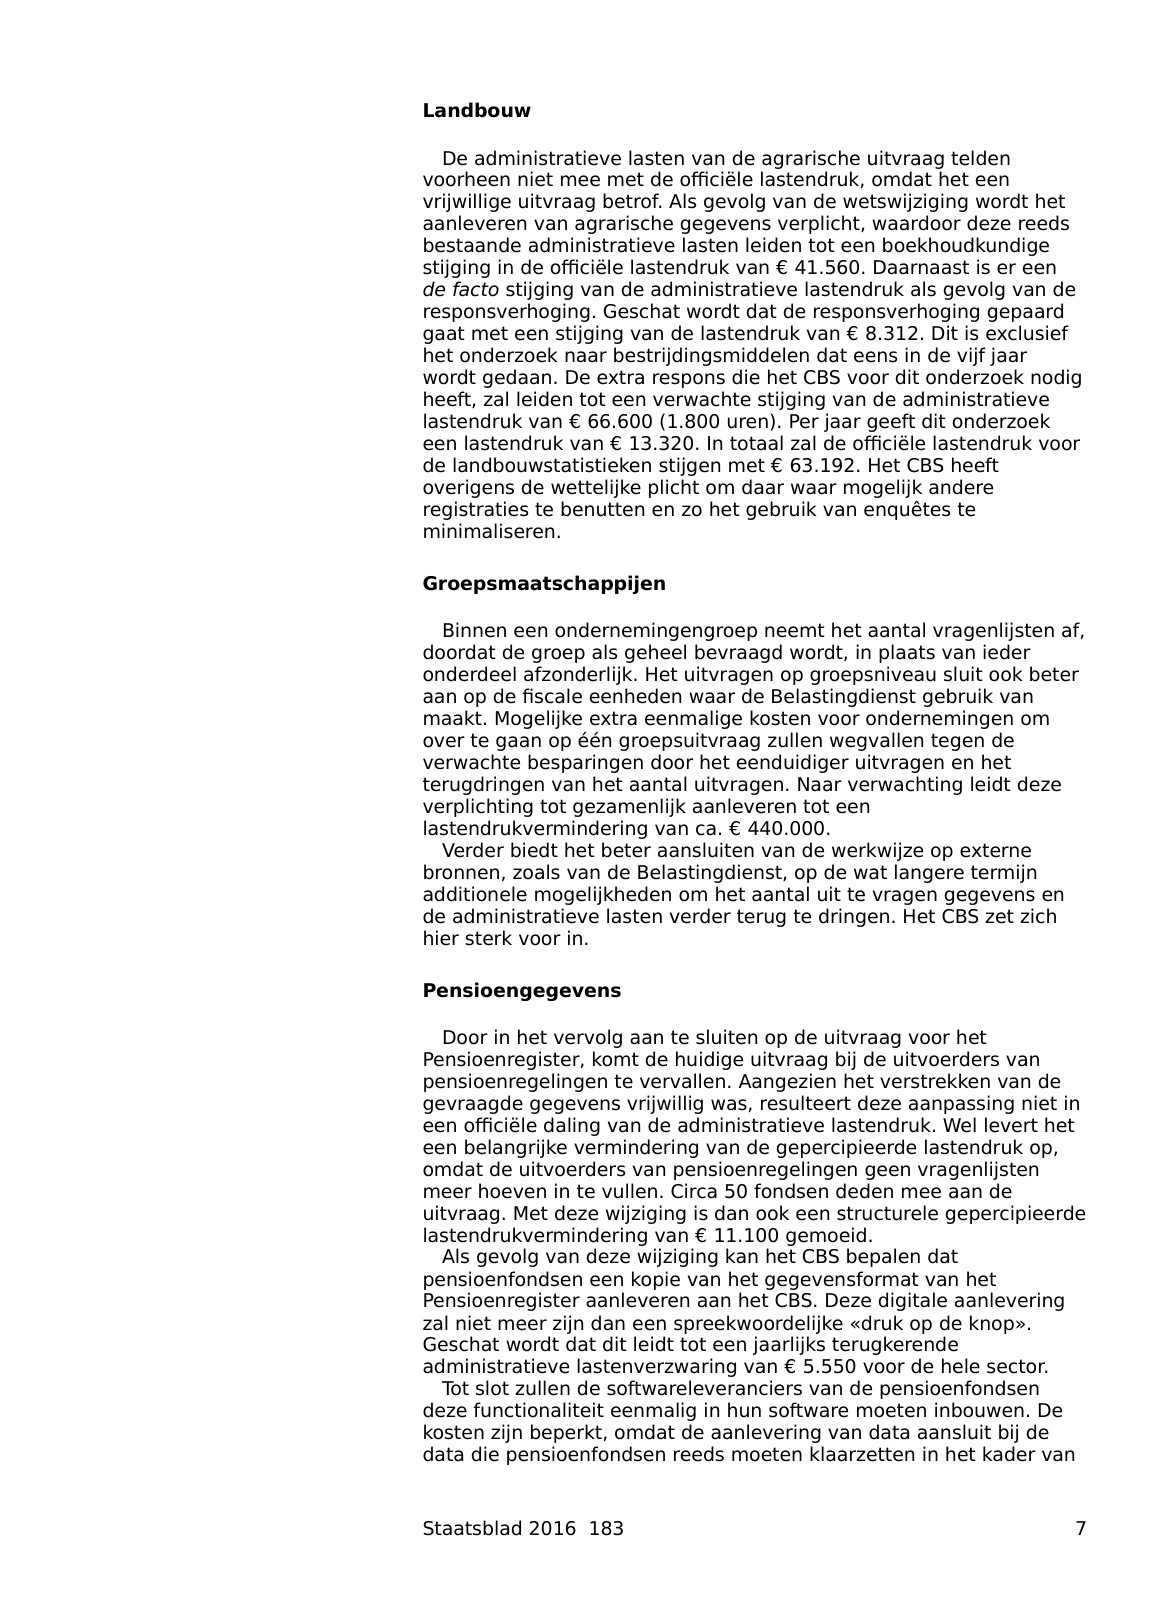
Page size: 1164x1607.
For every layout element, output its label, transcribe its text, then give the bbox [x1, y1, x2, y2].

subtitle Groepsmaatschappijen [422, 573, 1087, 595]
text Als gevolg van deze wijziging kan het CBS bepalen dat pensioenfondsen een kopie van het gegevensformat van het Pensioenregister aanleveren aan het CBS. Deze digitale aanlevering zal niet meer zijn dan een spreekwoordelijke «druk op de knop». Geschat wordt dat dit leidt tot een jaarlijks terugkerende administratieve lastenverzwaring van € 5.550 voor de hele sector. [422, 1246, 1087, 1378]
text Door in het vervolg aan te sluiten op de uitvraag voor het Pensioenregister, komt de huidige uitvraag bij de uitvoerders van pensioenregelingen te vervallen. Aangezien het verstrekken van de gevraagde gegevens vrijwillig was, resulteert deze aanpassing niet in een officiële daling van de administratieve lastendruk. Wel levert het een belangrijke vermindering van de gepercipieerde lastendruk op, omdat de uitvoerders van pensioenregelingen geen vragenlijsten meer hoeven in te vullen. Circa 50 fondsen deden mee aan de uitvraag. Met deze wijziging is dan ook een structurele gepercipieerde lastendrukvermindering van € 11.100 gemoeid. [422, 1027, 1087, 1246]
subtitle Landbouw [422, 100, 1087, 122]
text Tot slot zullen de softwareleveranciers van de pensioenfondsen deze functionaliteit eenmalig in hun software moeten inbouwen. De kosten zijn beperkt, omdat de aanlevering van data aansluit bij de data die pensioenfondsen reeds moeten klaarzetten in het kader van [422, 1378, 1087, 1466]
text De administratieve lasten van de agrarische uitvraag telden voorheen niet mee met de officiële lastendruk, omdat het een vrijwillige uitvraag betrof. Als gevolg van de wetswijziging wordt het aanleveren van agrarische gegevens verplicht, waardoor deze reeds bestaande administratieve lasten leiden tot een boekhoudkundige stijging in de officiële lastendruk van € 41.560. Daarnaast is er een de facto stijging van de administratieve lastendruk als gevolg van de responsverhoging. Geschat wordt dat de responsverhoging gepaard gaat met een stijging van de lastendruk van € 8.312. Dit is exclusief het onderzoek naar bestrijdingsmiddelen dat eens in de vijf jaar wordt gedaan. De extra respons die het CBS voor dit onderzoek nodig heeft, zal leiden tot een verwachte stijging van de administratieve lastendruk van € 66.600 (1.800 uren). Per jaar geeft dit onderzoek een lastendruk van € 13.320. In totaal zal de officiële lastendruk voor de landbouwstatistieken stijgen met € 63.192. Het CBS heeft overigens de wettelijke plicht om daar waar mogelijk andere registraties te benutten en zo het gebruik van enquêtes te minimaliseren. [422, 147, 1087, 543]
text Verder biedt het beter aansluiten van de werkwijze op externe bronnen, zoals van de Belastingdienst, op de wat langere termijn additionele mogelijkheden om het aantal uit te vragen gegevens en de administratieve lasten verder terug te dringen. Het CBS zet zich hier sterk voor in. [422, 840, 1087, 950]
text Binnen een ondernemingengroep neemt het aantal vragenlijsten af, doordat de groep als geheel bevraagd wordt, in plaats van ieder onderdeel afzonderlijk. Het uitvragen op groepsniveau sluit ook beter aan op de fiscale eenheden waar de Belastingdienst gebruik van maakt. Mogelijke extra eenmalige kosten voor ondernemingen om over te gaan op één groepsuitvraag zullen wegvallen tegen de verwachte besparingen door het eenduidiger uitvragen en het terugdringen van het aantal uitvragen. Naar verwachting leidt deze verplichting tot gezamenlijk aanleveren tot een lastendrukvermindering van ca. € 440.000. [422, 620, 1087, 840]
subtitle Pensioengegevens [422, 980, 1087, 1002]
